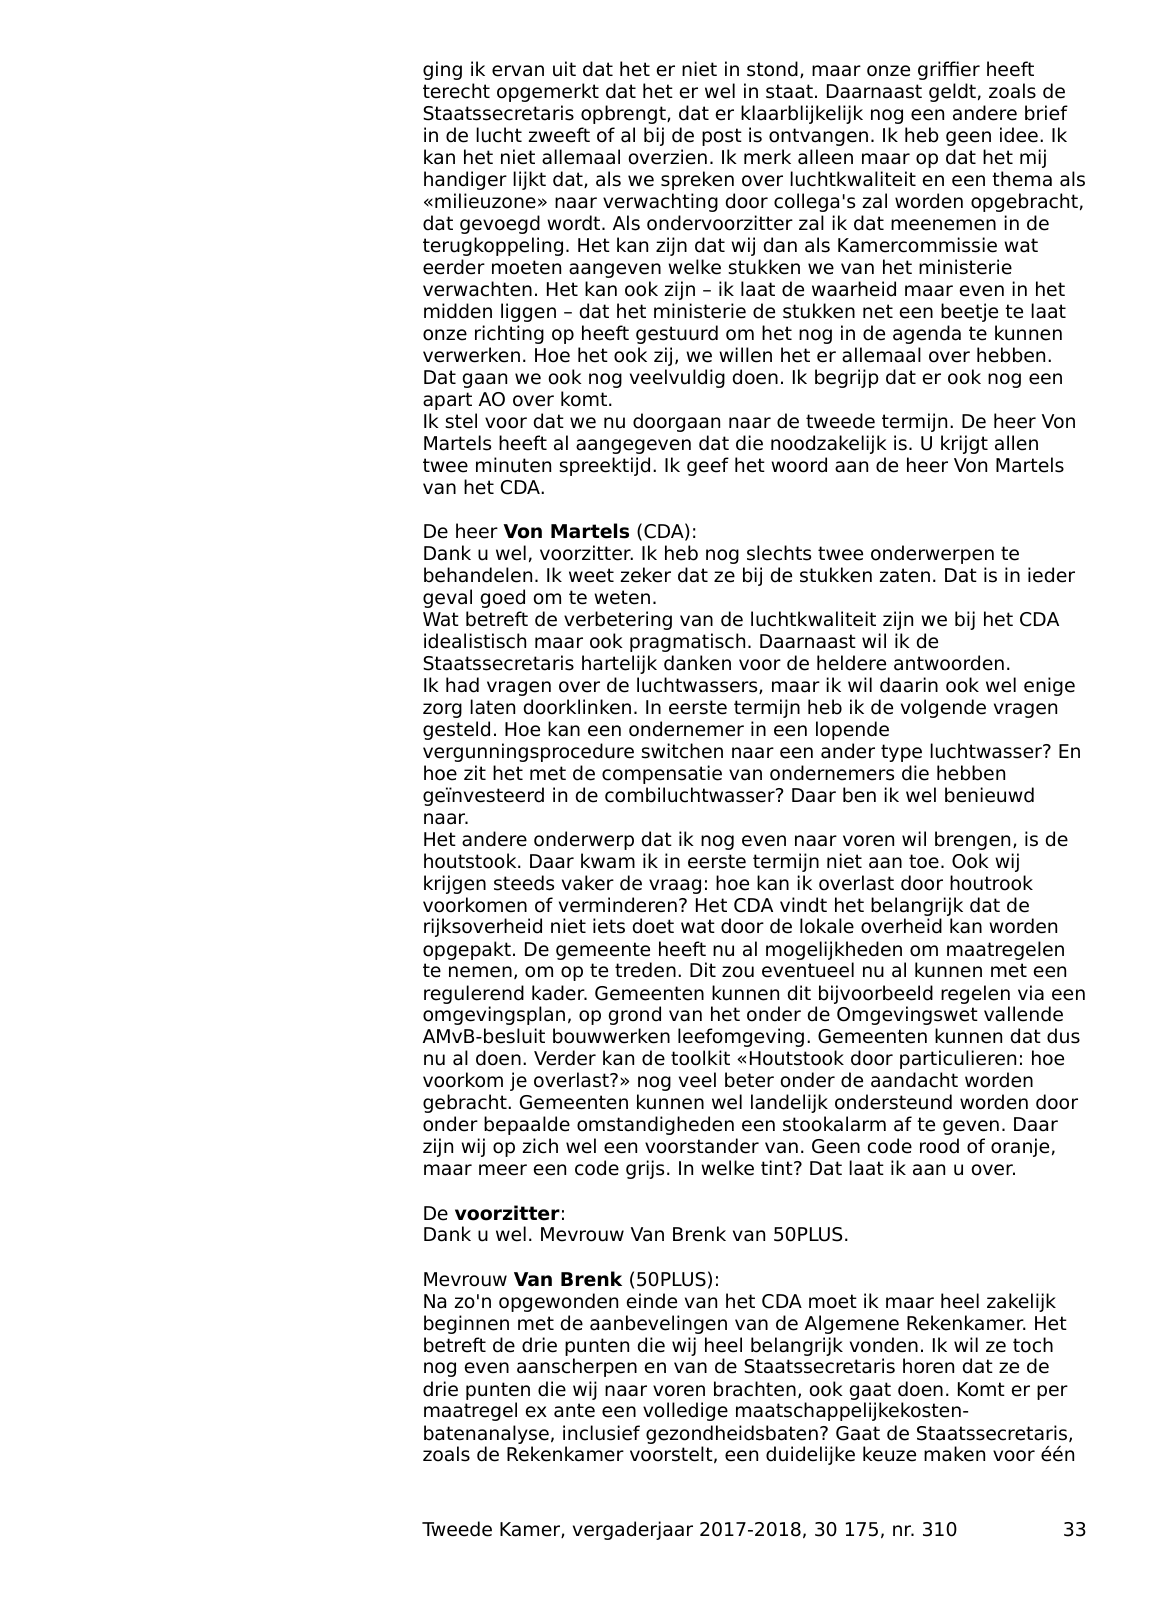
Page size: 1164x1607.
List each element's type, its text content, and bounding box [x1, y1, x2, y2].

text ging ik ervan uit dat het er niet in stond, maar onze griffier heeft terecht opgemerkt dat het er wel in staat. Daarnaast geldt, zoals de Staatssecretaris opbrengt, dat er klaarblijkelijk nog een andere brief in de lucht zweeft of al bij de post is ontvangen. Ik heb geen idee. Ik kan het niet allemaal overzien. Ik merk alleen maar op dat het mij handiger lijkt dat, als we spreken over luchtkwaliteit en een thema als «milieuzone» naar verwachting door collega's zal worden opgebracht, dat gevoegd wordt. Als ondervoorzitter zal ik dat meenemen in de terugkoppeling. Het kan zijn dat wij dan als Kamercommissie wat eerder moeten aangeven welke stukken we van het ministerie verwachten. Het kan ook zijn – ik laat de waarheid maar even in het midden liggen – dat het ministerie de stukken net een beetje te laat onze richting op heeft gestuurd om het nog in de agenda te kunnen verwerken. Hoe het ook zij, we willen het er allemaal over hebben. Dat gaan we ook nog veelvuldig doen. Ik begrijp dat er ook nog een apart AO over komt. [422, 59, 1087, 411]
text Ik had vragen over de luchtwassers, maar ik wil daarin ook wel enige zorg laten doorklinken. In eerste termijn heb ik de volgende vragen gesteld. Hoe kan een ondernemer in een lopende vergunningsprocedure switchen naar een ander type luchtwasser? En hoe zit het met de compensatie van ondernemers die hebben geïnvesteerd in de combiluchtwasser? Daar ben ik wel benieuwd naar. [422, 675, 1087, 828]
text De voorzitter: [422, 1202, 1087, 1224]
text Dank u wel, voorzitter. Ik heb nog slechts twee onderwerpen te behandelen. Ik weet zeker dat ze bij de stukken zaten. Dat is in ieder geval goed om te weten. [422, 543, 1087, 609]
text Mevrouw Van Brenk (50PLUS): [422, 1268, 1087, 1291]
text Het andere onderwerp dat ik nog even naar voren wil brengen, is de houtstook. Daar kwam ik in eerste termijn niet aan toe. Ook wij krijgen steeds vaker de vraag: hoe kan ik overlast door houtrook voorkomen of verminderen? Het CDA vindt het belangrijk dat de rijksoverheid niet iets doet wat door de lokale overheid kan worden opgepakt. De gemeente heeft nu al mogelijkheden om maatregelen te nemen, om op te treden. Dit zou eventueel nu al kunnen met een regulerend kader. Gemeenten kunnen dit bijvoorbeeld regelen via een omgevingsplan, op grond van het onder de Omgevingswet vallende AMvB-besluit bouwwerken leefomgeving. Gemeenten kunnen dat dus nu al doen. Verder kan de toolkit «Houtstook door particulieren: hoe voorkom je overlast?» nog veel beter onder de aandacht worden gebracht. Gemeenten kunnen wel landelijk ondersteund worden door onder bepaalde omstandigheden een stookalarm af te geven. Daar zijn wij op zich wel een voorstander van. Geen code rood of oranje, maar meer een code grijs. In welke tint? Dat laat ik aan u over. [422, 828, 1087, 1180]
text De heer Von Martels (CDA): [422, 521, 1087, 543]
text Wat betreft de verbetering van de luchtkwaliteit zijn we bij het CDA idealistisch maar ook pragmatisch. Daarnaast wil ik de Staatssecretaris hartelijk danken voor de heldere antwoorden. [422, 609, 1087, 675]
text Na zo'n opgewonden einde van het CDA moet ik maar heel zakelijk beginnen met de aanbevelingen van de Algemene Rekenkamer. Het betreft de drie punten die wij heel belangrijk vonden. Ik wil ze toch nog even aanscherpen en van de Staatssecretaris horen dat ze de drie punten die wij naar voren brachten, ook gaat doen. Komt er per maatregel ex ante een volledige maatschappelijkekosten-batenanalyse, inclusief gezondheidsbaten? Gaat de Staatssecretaris, zoals de Rekenkamer voorstelt, een duidelijke keuze maken voor één [422, 1291, 1087, 1466]
text Dank u wel. Mevrouw Van Brenk van 50PLUS. [422, 1224, 1087, 1246]
text Ik stel voor dat we nu doorgaan naar de tweede termijn. De heer Von Martels heeft al aangegeven dat die noodzakelijk is. U krijgt allen twee minuten spreektijd. Ik geef het woord aan de heer Von Martels van het CDA. [422, 411, 1087, 499]
